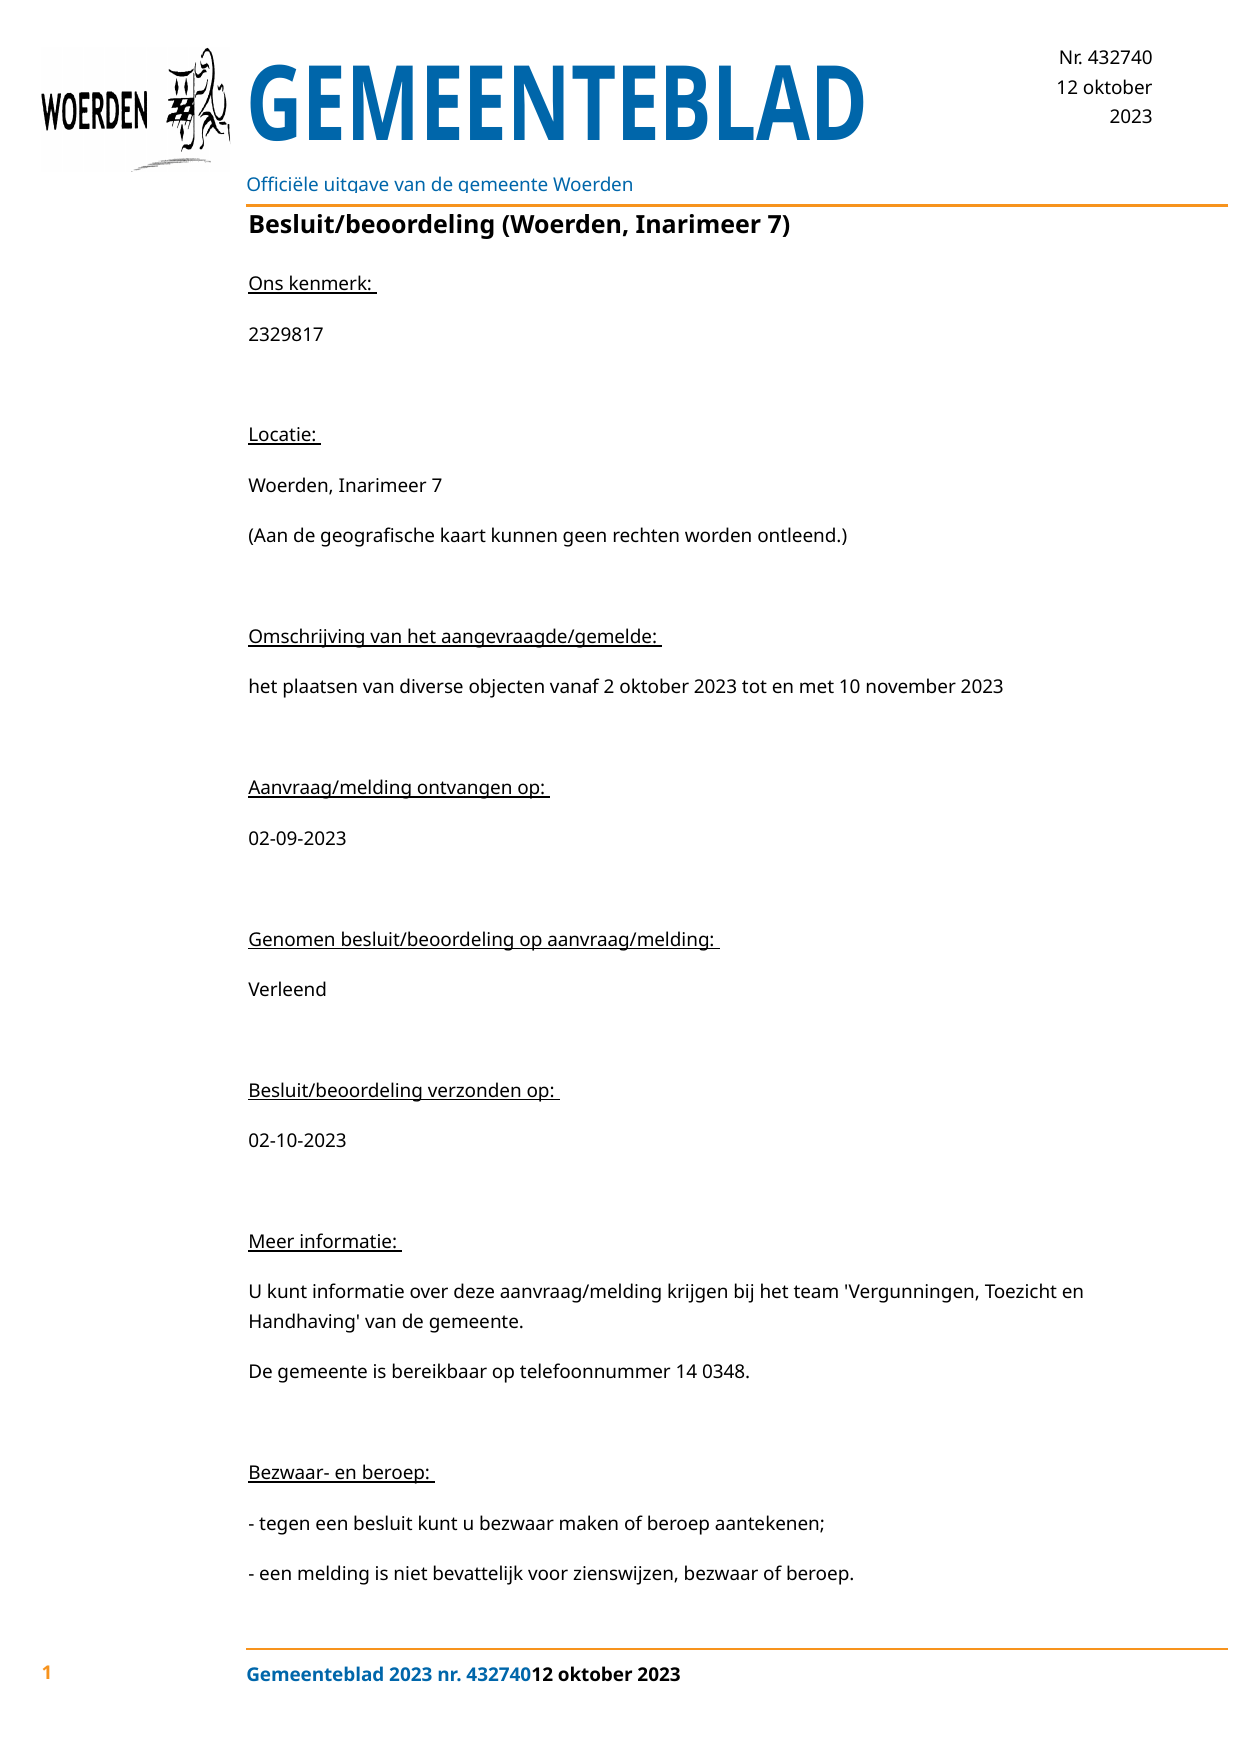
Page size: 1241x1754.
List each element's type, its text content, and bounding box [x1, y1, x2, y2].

text Besluit/beoordeling verzonden op: [248, 1077, 1152, 1103]
text 02-09-2023 [248, 825, 1152, 851]
text Verleend [248, 976, 1152, 1002]
text - een melding is niet bevattelijk voor zienswijzen, bezwaar of beroep. [248, 1560, 1152, 1586]
text Besluit/beoordeling (Woerden, Inarimeer 7) [248, 207, 1152, 241]
text De gemeente is bereikbaar op telefoonnummer 14 0348. [248, 1359, 1152, 1384]
text 02-10-2023 [248, 1127, 1152, 1153]
text Aanvraag/melding ontvangen op: [248, 774, 1152, 800]
text Bezwaar- en beroep: [248, 1459, 1152, 1485]
text Meer informatie: [248, 1228, 1152, 1254]
text Woerden, Inarimeer 7 [248, 472, 1152, 498]
text U kunt informatie over deze aanvraag/melding krijgen bij het team 'Vergunningen, Toezicht en Handhaving' van de gemeente. [248, 1279, 1152, 1334]
text Omschrijving van het aangevraagde/gemelde: [248, 623, 1152, 649]
picture [41, 47, 231, 172]
text - tegen een besluit kunt u bezwaar maken of beroep aantekenen; [248, 1510, 1152, 1536]
text (Aan de geografische kaart kunnen geen rechten worden ontleend.) [248, 522, 1152, 548]
text Locatie: [248, 422, 1152, 447]
text Genomen besluit/beoordeling op aanvraag/melding: [248, 926, 1152, 951]
text het plaatsen van diverse objecten vanaf 2 oktober 2023 tot en met 10 november 2023 [248, 674, 1152, 699]
text 2329817 [248, 321, 1152, 346]
text Ons kenmerk: [248, 270, 1152, 296]
